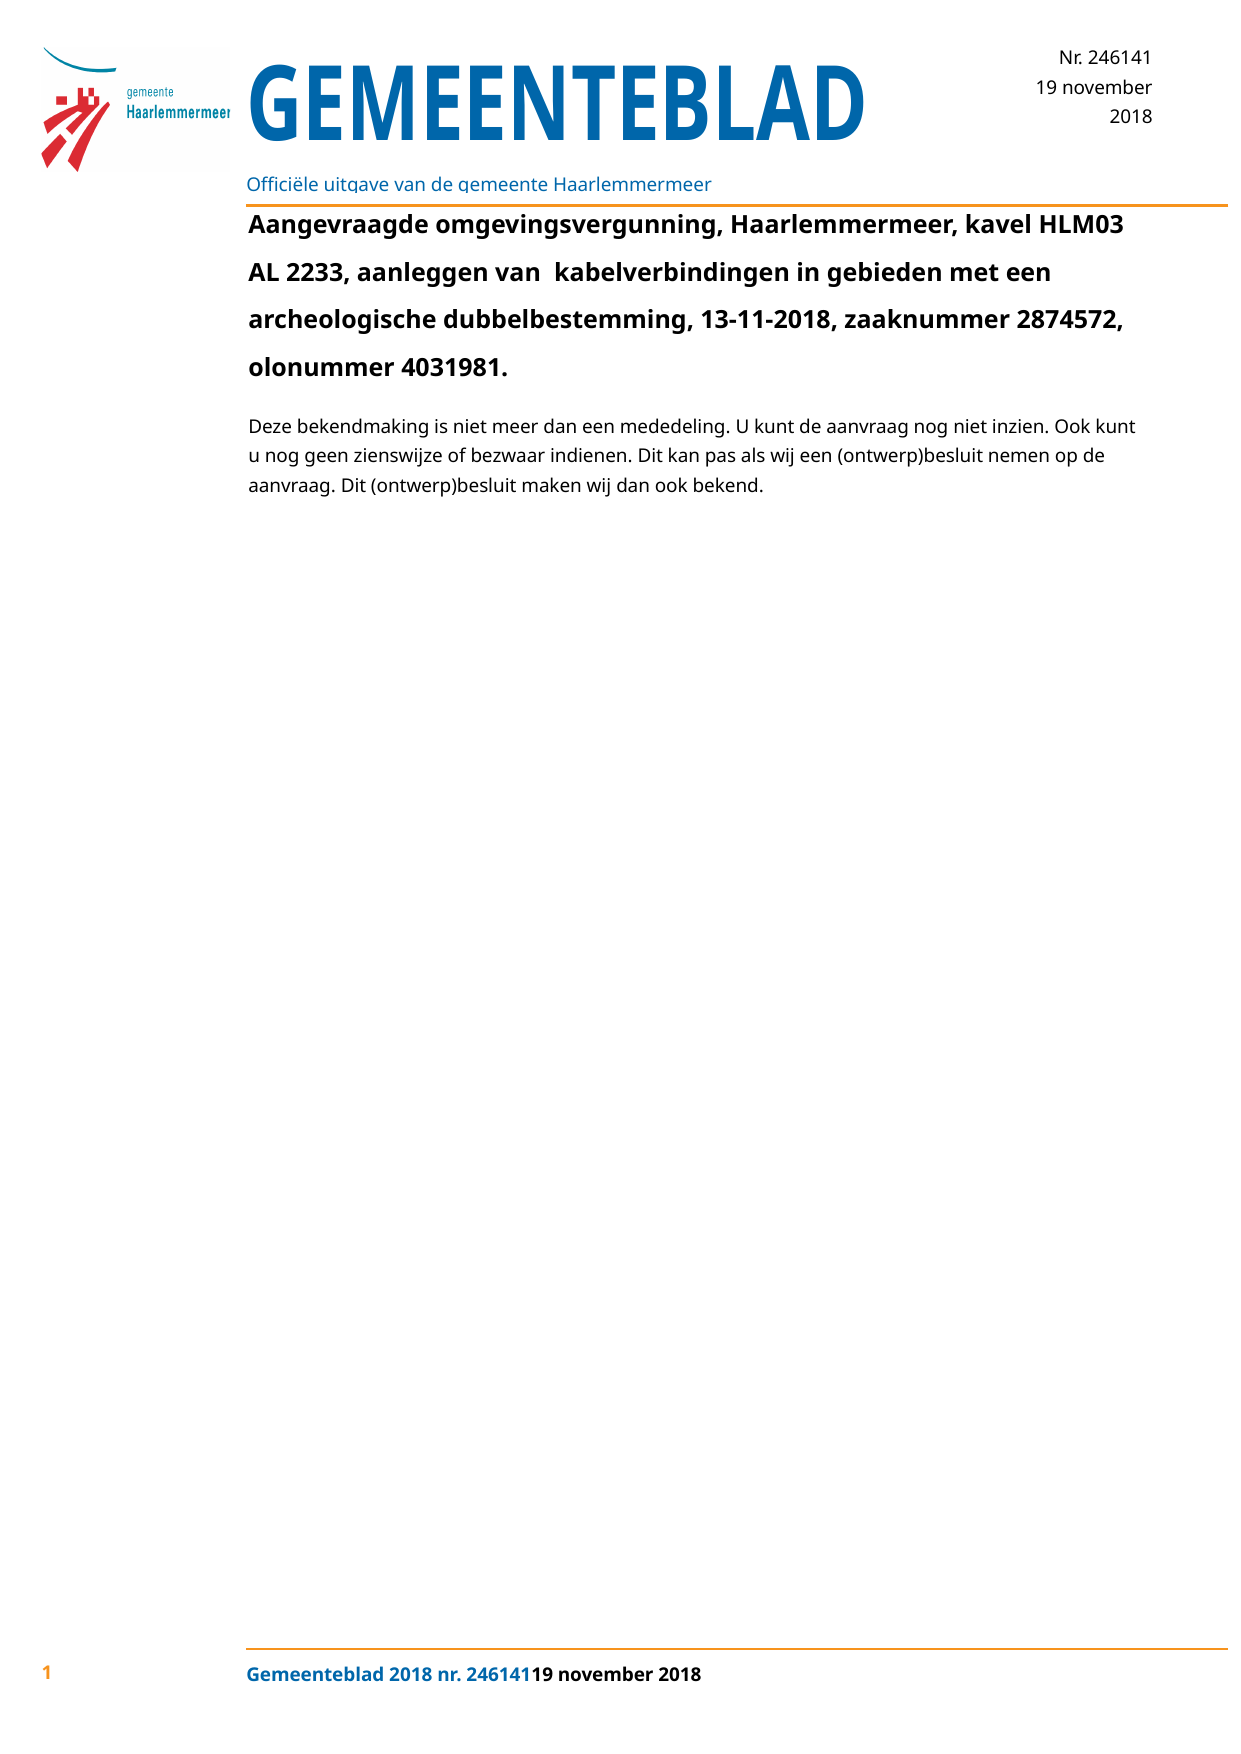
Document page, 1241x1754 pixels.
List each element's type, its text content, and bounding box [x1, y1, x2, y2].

text Deze bekendmaking is niet meer dan een mededeling. U kunt de aanvraag nog niet inzien. Ook kunt u nog geen zienswijze of bezwaar indienen. Dit kan pas als wij een (ontwerp)besluit nemen op de aanvraag. Dit (ontwerp)besluit maken wij dan ook bekend. [248, 413, 1152, 498]
text Aangevraagde omgevingsvergunning, Haarlemmermeer, kavel HLM03 AL 2233, aanleggen van kabelverbindingen in gebieden met een archeologische dubbelbestemming, 13-11-2018, zaaknummer 2874572, olonummer 4031981. [248, 207, 1152, 384]
picture [41, 47, 231, 172]
